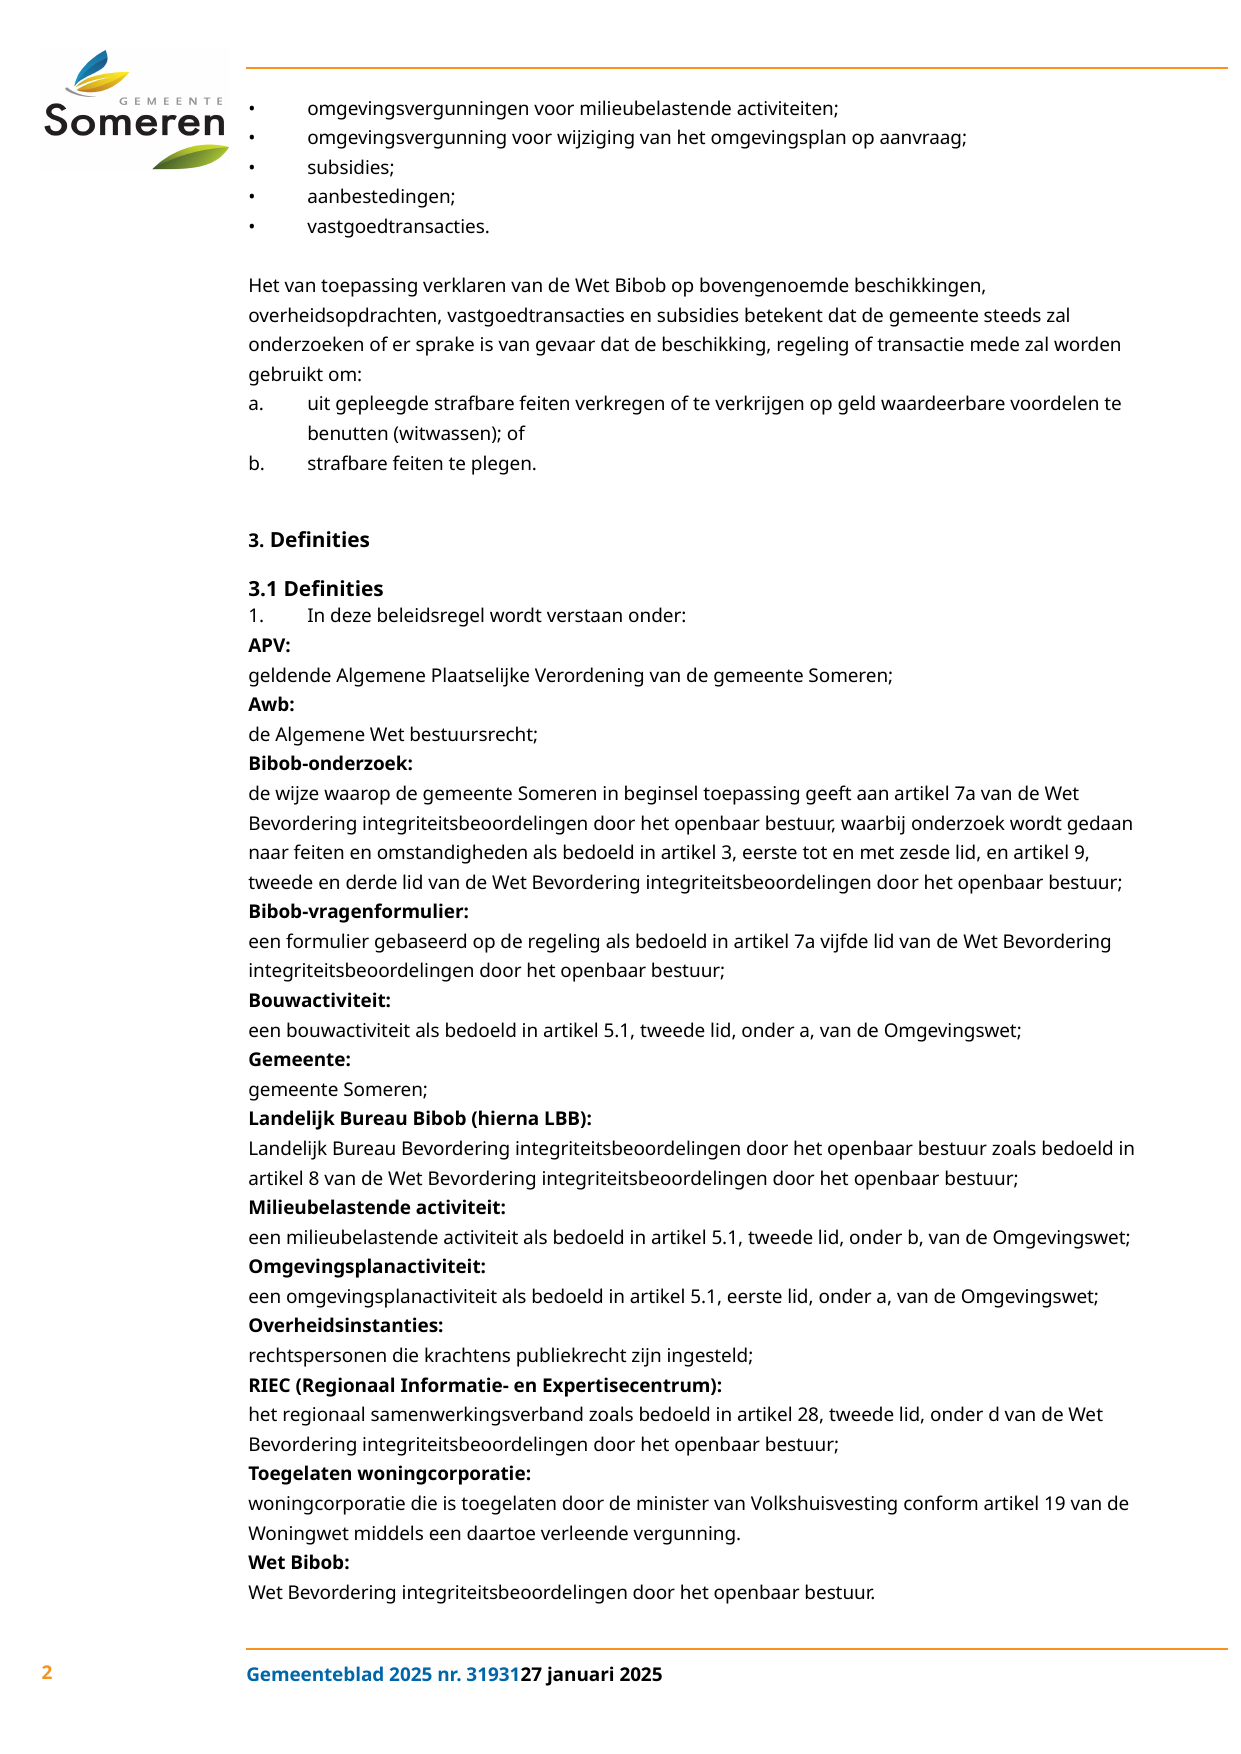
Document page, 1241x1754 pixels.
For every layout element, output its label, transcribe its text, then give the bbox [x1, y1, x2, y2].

text Wet Bevordering integriteitsbeoordelingen door het openbaar bestuur. [248, 1579, 1152, 1605]
text Overheidsinstanties: [248, 1313, 1152, 1338]
list vastgoedtransacties. [248, 213, 1152, 239]
list omgevingsvergunningen voor milieubelastende activiteiten; [248, 95, 1152, 121]
text Het van toepassing verklaren van de Wet Bibob op bovengenoemde beschikkingen, overheidsopdrachten, vastgoedtransacties en subsidies betekent dat de gemeente steeds zal onderzoeken of er sprake is van gevaar dat de beschikking, regeling of transactie mede zal worden gebruikt om: [248, 272, 1152, 387]
text 3. Definities [248, 525, 1152, 553]
list strafbare feiten te plegen. [248, 450, 1152, 476]
text gemeente Someren; [248, 1076, 1152, 1102]
text het regionaal samenwerkingsverband zoals bedoeld in artikel 28, tweede lid, onder d van de Wet Bevordering integriteitsbeoordelingen door het openbaar bestuur; [248, 1401, 1152, 1457]
picture [41, 47, 231, 172]
text de Algemene Wet bestuursrecht; [248, 721, 1152, 747]
list aanbestedingen; [248, 183, 1152, 209]
list subsidies; [248, 154, 1152, 180]
text Wet Bibob: [248, 1549, 1152, 1575]
text 3.1 Definities [248, 574, 1152, 603]
text APV: [248, 632, 1152, 658]
text Gemeente: [248, 1046, 1152, 1072]
list uit gepleegde strafbare feiten verkregen of te verkrijgen op geld waardeerbare voordelen te benutten (witwassen); of [248, 391, 1152, 446]
list In deze beleidsregel wordt verstaan onder: [248, 603, 1152, 628]
text Toegelaten woningcorporatie: [248, 1461, 1152, 1486]
text een milieubelastende activiteit als bedoeld in artikel 5.1, tweede lid, onder b, van de Omgevingswet; [248, 1224, 1152, 1250]
text geldende Algemene Plaatselijke Verordening van de gemeente Someren; [248, 662, 1152, 688]
text Bibob-vragenformulier: [248, 898, 1152, 924]
text rechtspersonen die krachtens publiekrecht zijn ingesteld; [248, 1342, 1152, 1368]
list omgevingsvergunning voor wijziging van het omgevingsplan op aanvraag; [248, 124, 1152, 150]
text de wijze waarop de gemeente Someren in beginsel toepassing geeft aan artikel 7a van de Wet Bevordering integriteitsbeoordelingen door het openbaar bestuur, waarbij onderzoek wordt gedaan naar feiten en omstandigheden als bedoeld in artikel 3, eerste tot en met zesde lid, en artikel 9, tweede en derde lid van de Wet Bevordering integriteitsbeoordelingen door het openbaar bestuur; [248, 780, 1152, 895]
text Bibob-onderzoek: [248, 751, 1152, 776]
text Milieubelastende activiteit: [248, 1194, 1152, 1220]
text Landelijk Bureau Bibob (hierna LBB): [248, 1106, 1152, 1131]
text Omgevingsplanactiviteit: [248, 1253, 1152, 1279]
text een omgevingsplanactiviteit als bedoeld in artikel 5.1, eerste lid, onder a, van de Omgevingswet; [248, 1283, 1152, 1309]
text woningcorporatie die is toegelaten door de minister van Volkshuisvesting conform artikel 19 van de Woningwet middels een daartoe verleende vergunning. [248, 1490, 1152, 1546]
text Bouwactiviteit: [248, 987, 1152, 1013]
text Landelijk Bureau Bevordering integriteitsbeoordelingen door het openbaar bestuur zoals bedoeld in artikel 8 van de Wet Bevordering integriteitsbeoordelingen door het openbaar bestuur; [248, 1135, 1152, 1191]
text een formulier gebaseerd op de regeling als bedoeld in artikel 7a vijfde lid van de Wet Bevordering integriteitsbeoordelingen door het openbaar bestuur; [248, 928, 1152, 983]
text Awb: [248, 691, 1152, 717]
text een bouwactiviteit als bedoeld in artikel 5.1, tweede lid, onder a, van de Omgevingswet; [248, 1017, 1152, 1043]
text RIEC (Regionaal Informatie- en Expertisecentrum): [248, 1372, 1152, 1398]
